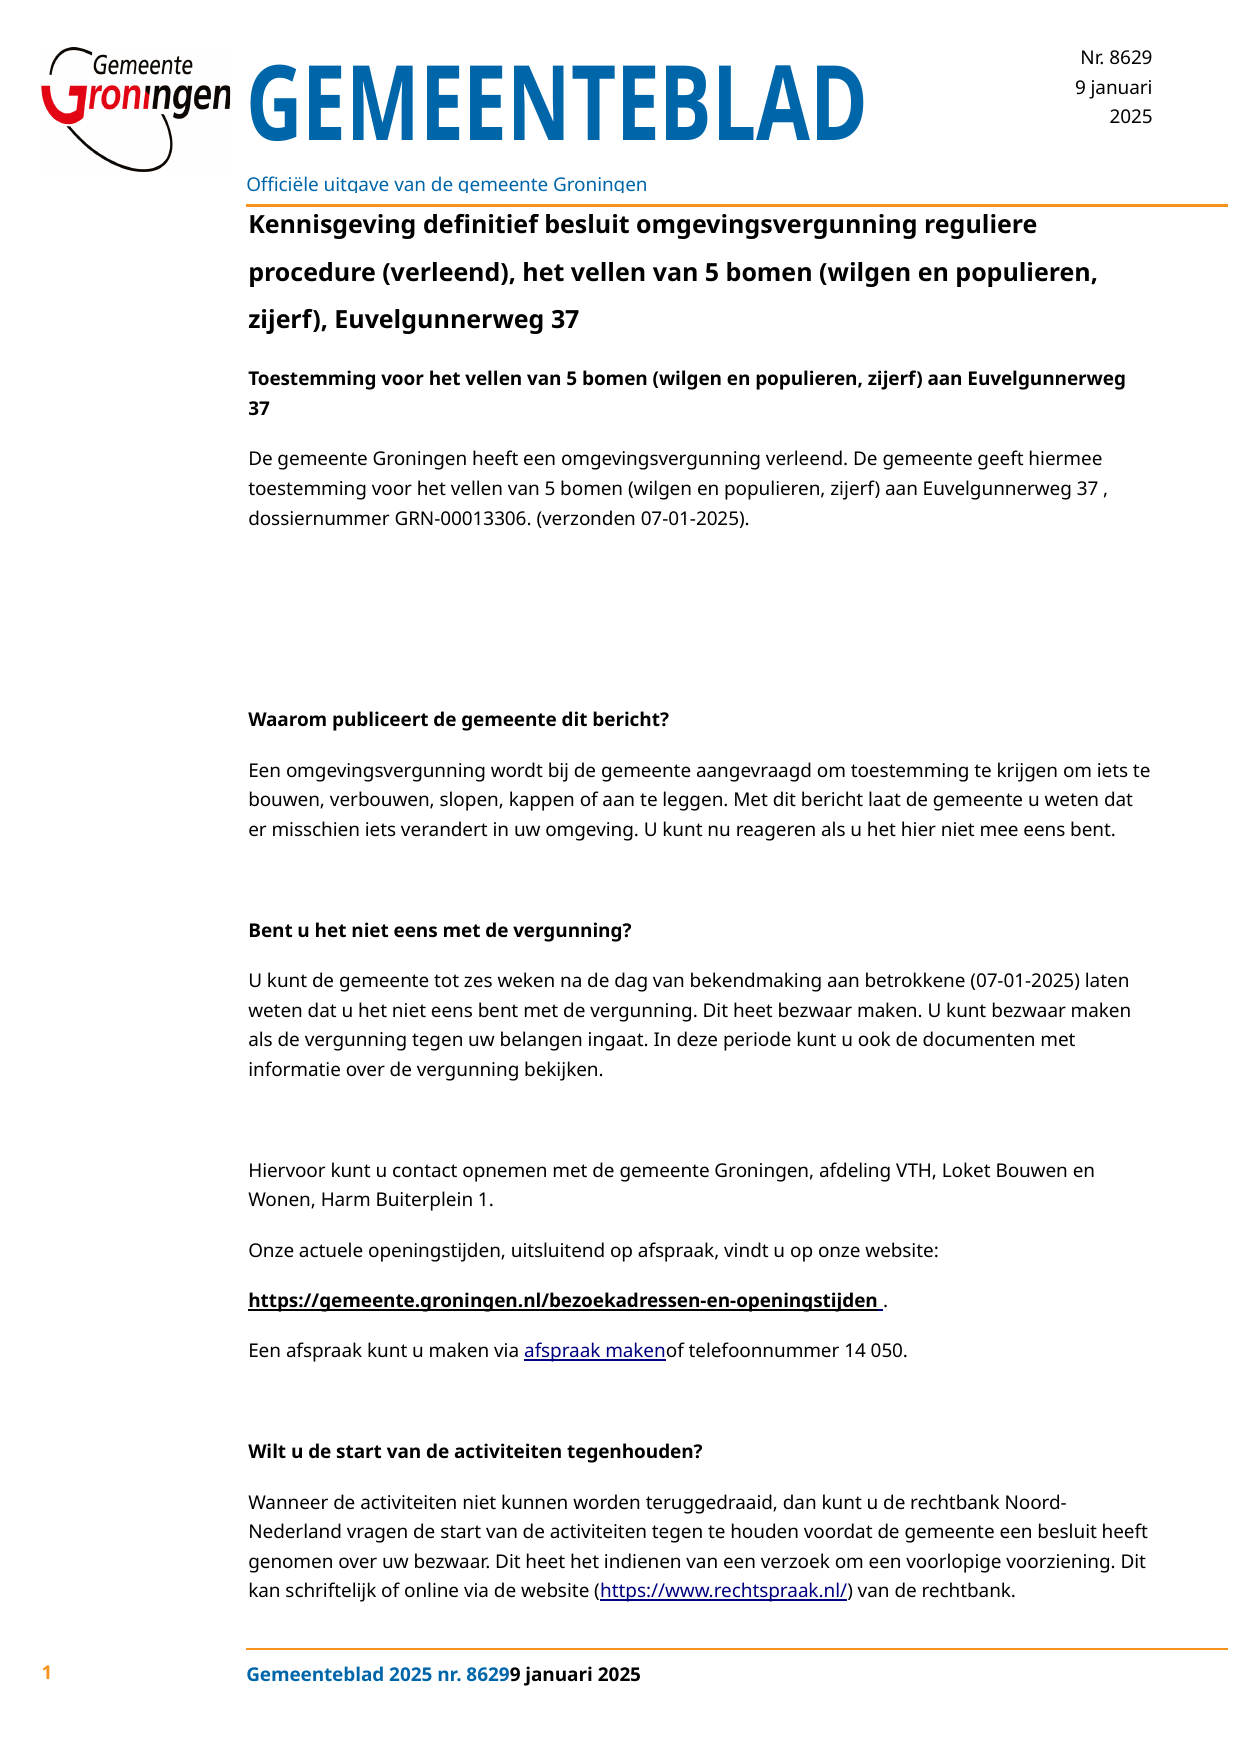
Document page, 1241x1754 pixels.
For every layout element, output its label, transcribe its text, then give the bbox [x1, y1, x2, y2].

picture [41, 47, 231, 172]
text Wanneer de activiteiten niet kunnen worden teruggedraaid, dan kunt u de rechtbank Noord-Nederland vragen de start van de activiteiten tegen te houden voordat de gemeente een besluit heeft genomen over uw bezwaar. Dit heet het indienen van een verzoek om een voorlopige voorziening. Dit kan schriftelijk of online via de website (https://www.rechtspraak.nl/) van de rechtbank. [248, 1489, 1152, 1603]
text https://gemeente.groningen.nl/bezoekadressen-en-openingstijden . [248, 1287, 1152, 1313]
text Bent u het niet eens met de vergunning? [248, 917, 1152, 942]
text Waarom publiceert de gemeente dit bericht? [248, 706, 1152, 732]
text Een afspraak kunt u maken via afspraak makenof telefoonnummer 14 050. [248, 1338, 1152, 1363]
text Onze actuele openingstijden, uitsluitend op afspraak, vindt u op onze website: [248, 1237, 1152, 1262]
text Wilt u de start van de activiteiten tegenhouden? [248, 1438, 1152, 1464]
text Hiervoor kunt u contact opnemen met de gemeente Groningen, afdeling VTH, Loket Bouwen en Wonen, Harm Buiterplein 1. [248, 1157, 1152, 1212]
text U kunt de gemeente tot zes weken na de dag van bekendmaking aan betrokkene (07-01-2025) laten weten dat u het niet eens bent met de vergunning. Dit heet bezwaar maken. U kunt bezwaar maken als de vergunning tegen uw belangen ingaat. In deze periode kunt u ook de documenten met informatie over de vergunning bekijken. [248, 967, 1152, 1082]
text Een omgevingsvergunning wordt bij de gemeente aangevraagd om toestemming te krijgen om iets te bouwen, verbouwen, slopen, kappen of aan te leggen. Met dit bericht laat de gemeente u weten dat er misschien iets verandert in uw omgeving. U kunt nu reageren als u het hier niet mee eens bent. [248, 757, 1152, 842]
text De gemeente Groningen heeft een omgevingsvergunning verleend. De gemeente geeft hiermee toestemming voor het vellen van 5 bomen (wilgen en populieren, zijerf) aan Euvelgunnerweg 37 , dossiernummer GRN-00013306. (verzonden 07-01-2025). [248, 446, 1152, 530]
text Toestemming voor het vellen van 5 bomen (wilgen en populieren, zijerf) aan Euvelgunnerweg 37 [248, 366, 1152, 421]
text Kennisgeving definitief besluit omgevingsvergunning reguliere procedure (verleend), het vellen van 5 bomen (wilgen en populieren, zijerf), Euvelgunnerweg 37 [248, 207, 1152, 336]
